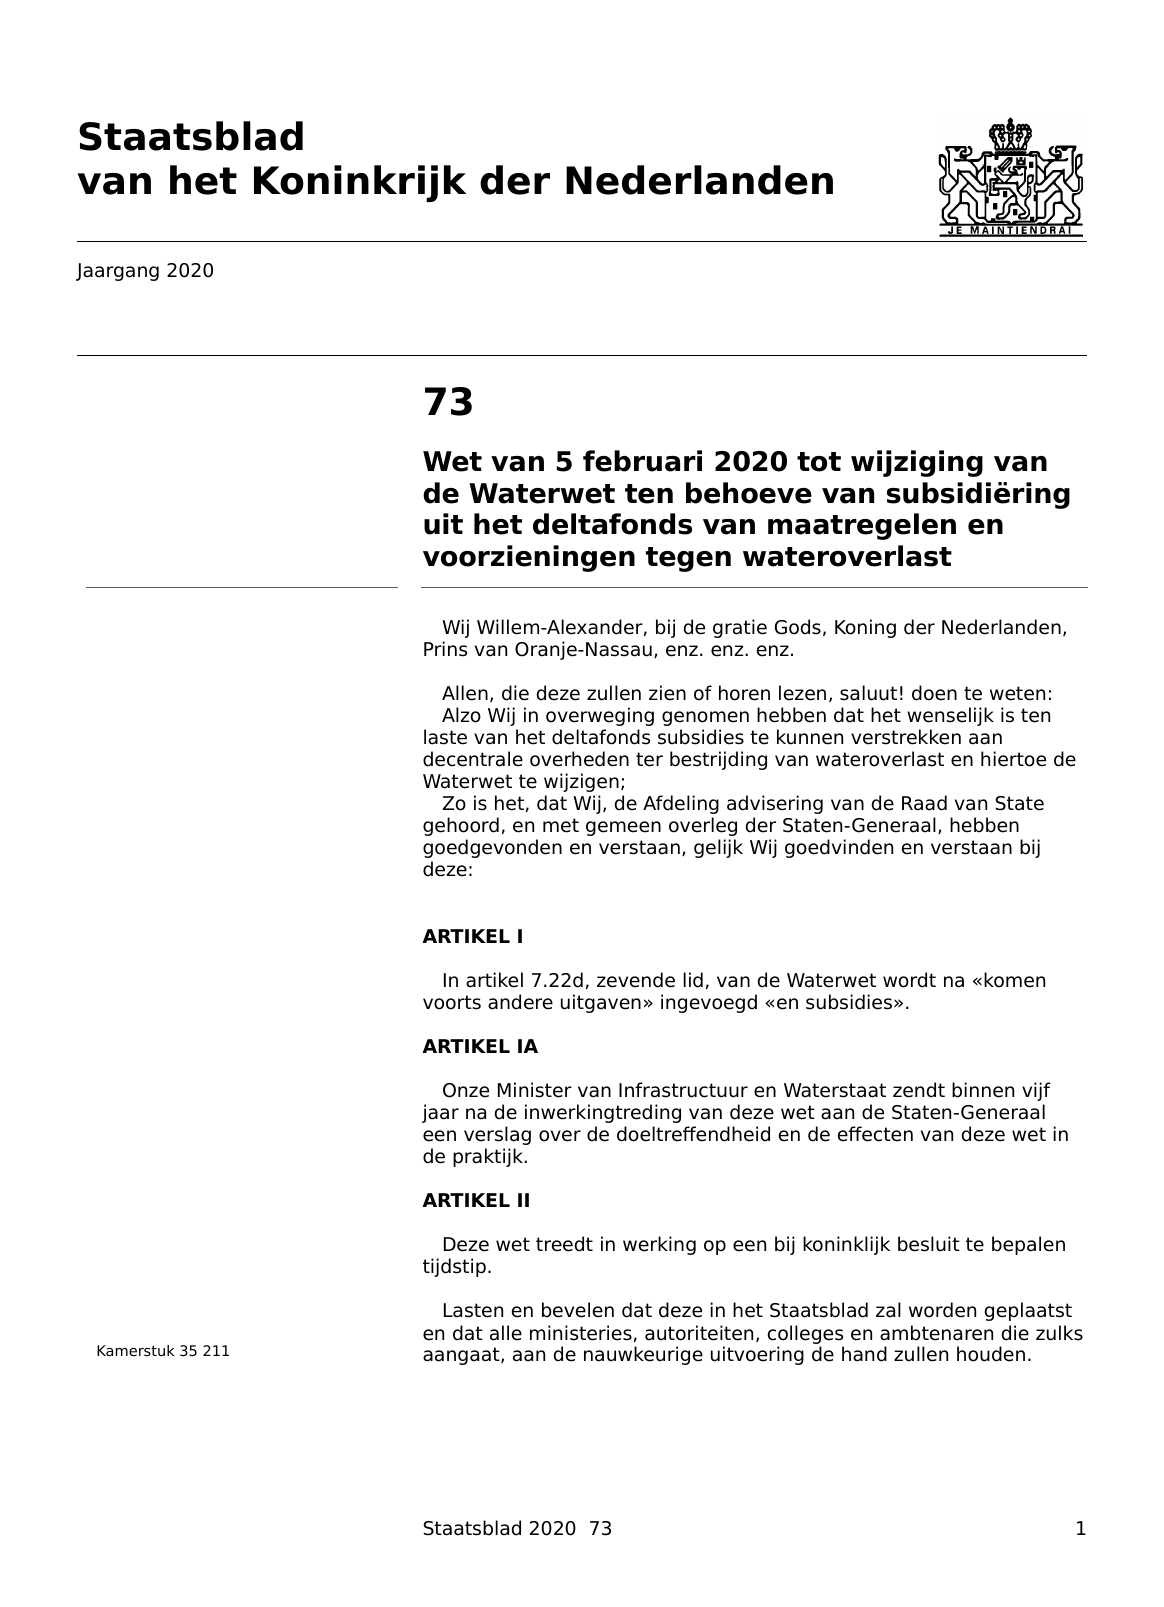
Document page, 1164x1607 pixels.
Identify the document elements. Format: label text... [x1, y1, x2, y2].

text Onze Minister van Infrastructuur en Waterstaat zendt binnen vijf jaar na de inwerkingtreding van deze wet aan de Staten-Generaal een verslag over de doeltreffendheid en de effecten van deze wet in de praktijk. [422, 1080, 1087, 1168]
text Alzo Wij in overweging genomen hebben dat het wenselijk is ten laste van het deltafonds subsidies te kunnen verstrekken aan decentrale overheden ter bestrijding van wateroverlast en hiertoe de Waterwet te wijzigen; [422, 705, 1087, 793]
subtitle ARTIKEL IA [422, 1036, 1087, 1058]
text In artikel 7.22d, zevende lid, van de Waterwet wordt na «komen voorts andere uitgaven» ingevoegd «en subsidies». [422, 970, 1087, 1014]
text Lasten en bevelen dat deze in het Staatsblad zal worden geplaatst en dat alle ministeries, autoriteiten, colleges en ambtenaren die zulks aangaat, aan de nauwkeurige uitvoering de hand zullen houden. [422, 1300, 1087, 1366]
table_header [886, 100, 1087, 241]
text Kamerstuk 35 211 [77, 1343, 396, 1360]
text Deze wet treedt in werking op een bij koninklijk besluit te bepalen tijdstip. [422, 1234, 1087, 1278]
text Zo is het, dat Wij, de Afdeling advisering van de Raad van State gehoord, en met gemeen overleg der Staten-Generaal, hebben goedgevonden en verstaan, gelijk Wij goedvinden en verstaan bij deze: [422, 793, 1087, 881]
text Wij Willem-Alexander, bij de gratie Gods, Koning der Nederlanden, Prins van Oranje-Nassau, enz. enz. enz. [422, 617, 1087, 661]
text Allen, die deze zullen zien of horen lezen, saluut! doen te weten: [422, 683, 1087, 705]
subtitle 73 [422, 381, 1087, 424]
subtitle ARTIKEL I [422, 926, 1087, 947]
subtitle ARTIKEL II [422, 1190, 1087, 1212]
picture [936, 115, 1087, 240]
text Wet van 5 februari 2020 tot wijziging van de Waterwet ten behoeve van subsidiëring uit het deltafonds van maatregelen en voorzieningen tegen wateroverlast [422, 447, 1087, 573]
table_cell Jaargang 2020 [77, 242, 1087, 355]
table_header Staatsblad van het Koninkrijk der Nederlanden [77, 100, 886, 241]
